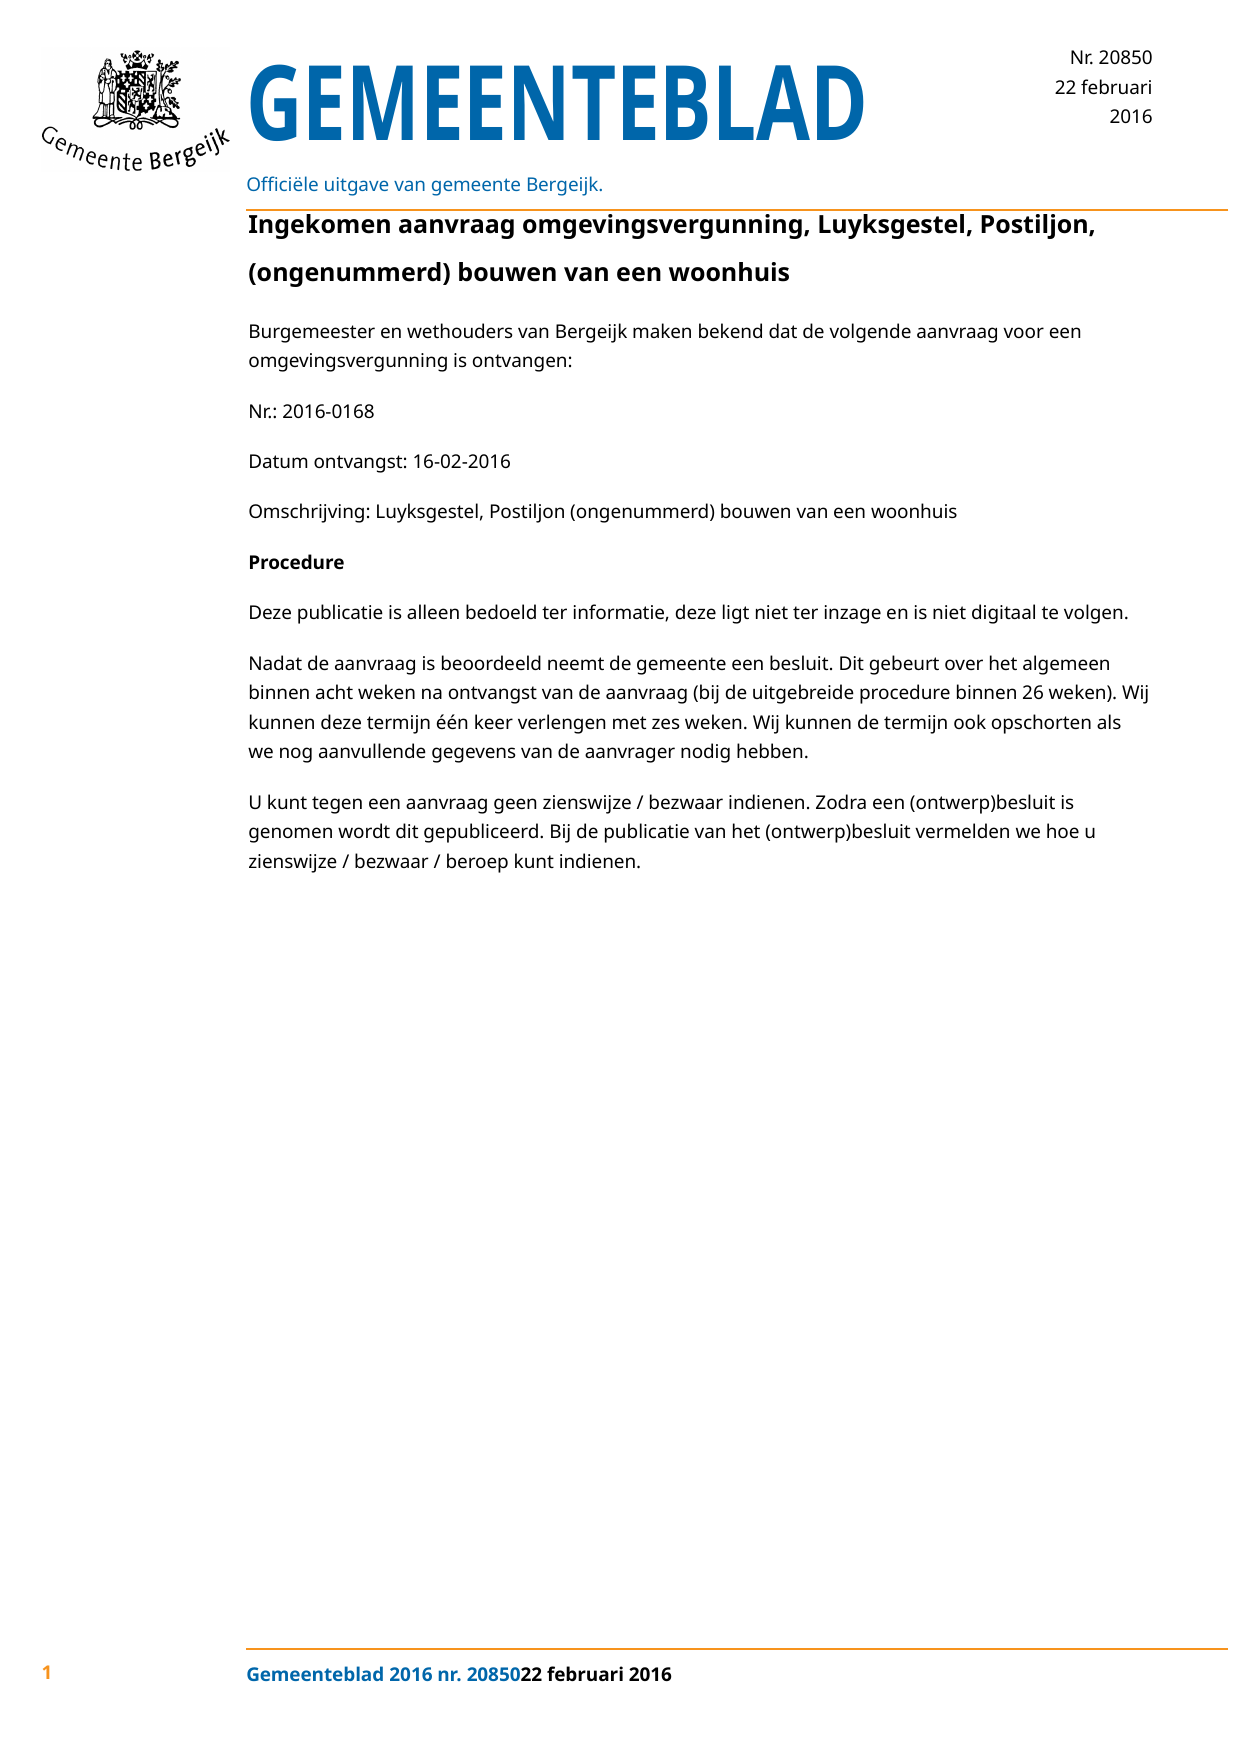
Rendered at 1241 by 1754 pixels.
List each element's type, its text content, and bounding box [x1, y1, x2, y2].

text Datum ontvangst: 16-02-2016 [248, 448, 1152, 474]
text Burgemeester en wethouders van Bergeijk maken bekend dat de volgende aanvraag voor een omgevingsvergunning is ontvangen: [248, 318, 1152, 373]
picture [41, 47, 231, 172]
text Nadat de aanvraag is beoordeeld neemt de gemeente een besluit. Dit gebeurt over het algemeen binnen acht weken na ontvangst van de aanvraag (bij de uitgebreide procedure binnen 26 weken). Wij kunnen deze termijn één keer verlengen met zes weken. Wij kunnen de termijn ook opschorten als we nog aanvullende gegevens van de aanvrager nodig hebben. [248, 650, 1152, 764]
text Ingekomen aanvraag omgevingsvergunning, Luyksgestel, Postiljon, (ongenummerd) bouwen van een woonhuis [248, 211, 1152, 288]
text Procedure [248, 549, 1152, 575]
text Omschrijving: Luyksgestel, Postiljon (ongenummerd) bouwen van een woonhuis [248, 499, 1152, 524]
text U kunt tegen een aanvraag geen zienswijze / bezwaar indienen. Zodra een (ontwerp)besluit is genomen wordt dit gepubliceerd. Bij de publicatie van het (ontwerp)besluit vermelden we hoe u zienswijze / bezwaar / beroep kunt indienen. [248, 789, 1152, 874]
text Nr.: 2016-0168 [248, 398, 1152, 424]
text Deze publicatie is alleen bedoeld ter informatie, deze ligt niet ter inzage en is niet digitaal te volgen. [248, 599, 1152, 625]
